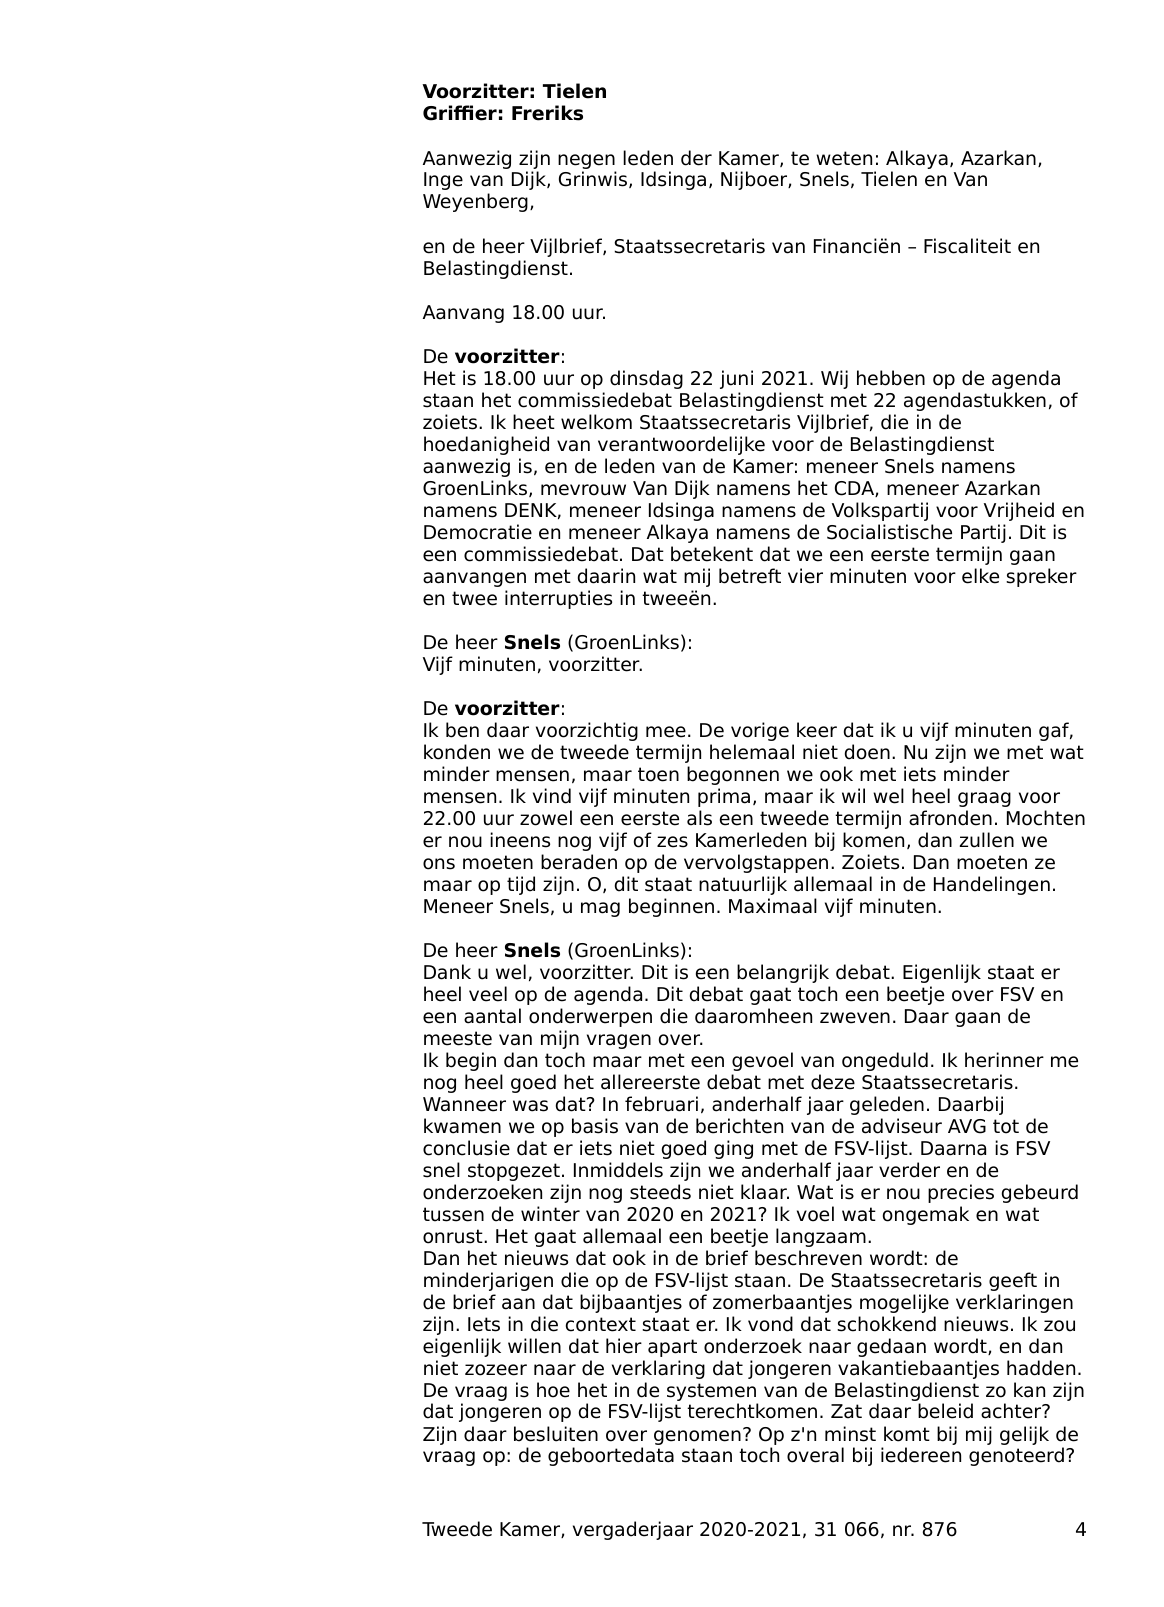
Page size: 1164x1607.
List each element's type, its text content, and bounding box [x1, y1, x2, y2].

text De voorzitter: [422, 346, 1087, 368]
text Griffier: Freriks [422, 103, 1087, 125]
text De heer Snels (GroenLinks): [422, 632, 1087, 654]
text Het is 18.00 uur op dinsdag 22 juni 2021. Wij hebben op de agenda staan het commissiedebat Belastingdienst met 22 agendastukken, of zoiets. Ik heet welkom Staatssecretaris Vijlbrief, die in de hoedanigheid van verantwoordelijke voor de Belastingdienst aanwezig is, en de leden van de Kamer: meneer Snels namens GroenLinks, mevrouw Van Dijk namens het CDA, meneer Azarkan namens DENK, meneer Idsinga namens de Volkspartij voor Vrijheid en Democratie en meneer Alkaya namens de Socialistische Partij. Dit is een commissiedebat. Dat betekent dat we een eerste termijn gaan aanvangen met daarin wat mij betreft vier minuten voor elke spreker en twee interrupties in tweeën. [422, 368, 1087, 609]
text en de heer Vijlbrief, Staatssecretaris van Financiën – Fiscaliteit en Belastingdienst. [422, 236, 1087, 279]
text Aanwezig zijn negen leden der Kamer, te weten: Alkaya, Azarkan, Inge van Dijk, Grinwis, Idsinga, Nijboer, Snels, Tielen en Van Weyenberg, [422, 147, 1087, 213]
text Vijf minuten, voorzitter. [422, 654, 1087, 676]
text Voorzitter: Tielen [422, 81, 1087, 103]
text Ik ben daar voorzichtig mee. De vorige keer dat ik u vijf minuten gaf, konden we de tweede termijn helemaal niet doen. Nu zijn we met wat minder mensen, maar toen begonnen we ook met iets minder mensen. Ik vind vijf minuten prima, maar ik wil wel heel graag voor 22.00 uur zowel een eerste als een tweede termijn afronden. Mochten er nou ineens nog vijf of zes Kamerleden bij komen, dan zullen we ons moeten beraden op de vervolgstappen. Zoiets. Dan moeten ze maar op tijd zijn. O, dit staat natuurlijk allemaal in de Handelingen. Meneer Snels, u mag beginnen. Maximaal vijf minuten. [422, 720, 1087, 918]
text Dan het nieuws dat ook in de brief beschreven wordt: de minderjarigen die op de FSV-lijst staan. De Staatssecretaris geeft in de brief aan dat bijbaantjes of zomerbaantjes mogelijke verklaringen zijn. Iets in die context staat er. Ik vond dat schokkend nieuws. Ik zou eigenlijk willen dat hier apart onderzoek naar gedaan wordt, en dan niet zozeer naar de verklaring dat jongeren vakantiebaantjes hadden. De vraag is hoe het in de systemen van de Belastingdienst zo kan zijn dat jongeren op de FSV-lijst terechtkomen. Zat daar beleid achter? Zijn daar besluiten over genomen? Op z'n minst komt bij mij gelijk de vraag op: de geboortedata staan toch overal bij iedereen genoteerd? [422, 1248, 1087, 1467]
text Dank u wel, voorzitter. Dit is een belangrijk debat. Eigenlijk staat er heel veel op de agenda. Dit debat gaat toch een beetje over FSV en een aantal onderwerpen die daaromheen zweven. Daar gaan de meeste van mijn vragen over. [422, 962, 1087, 1050]
text Aanvang 18.00 uur. [422, 302, 1087, 324]
text Ik begin dan toch maar met een gevoel van ongeduld. Ik herinner me nog heel goed het allereerste debat met deze Staatssecretaris. Wanneer was dat? In februari, anderhalf jaar geleden. Daarbij kwamen we op basis van de berichten van de adviseur AVG tot de conclusie dat er iets niet goed ging met de FSV-lijst. Daarna is FSV snel stopgezet. Inmiddels zijn we anderhalf jaar verder en de onderzoeken zijn nog steeds niet klaar. Wat is er nou precies gebeurd tussen de winter van 2020 en 2021? Ik voel wat ongemak en wat onrust. Het gaat allemaal een beetje langzaam. [422, 1050, 1087, 1248]
text De voorzitter: [422, 698, 1087, 720]
text De heer Snels (GroenLinks): [422, 940, 1087, 962]
